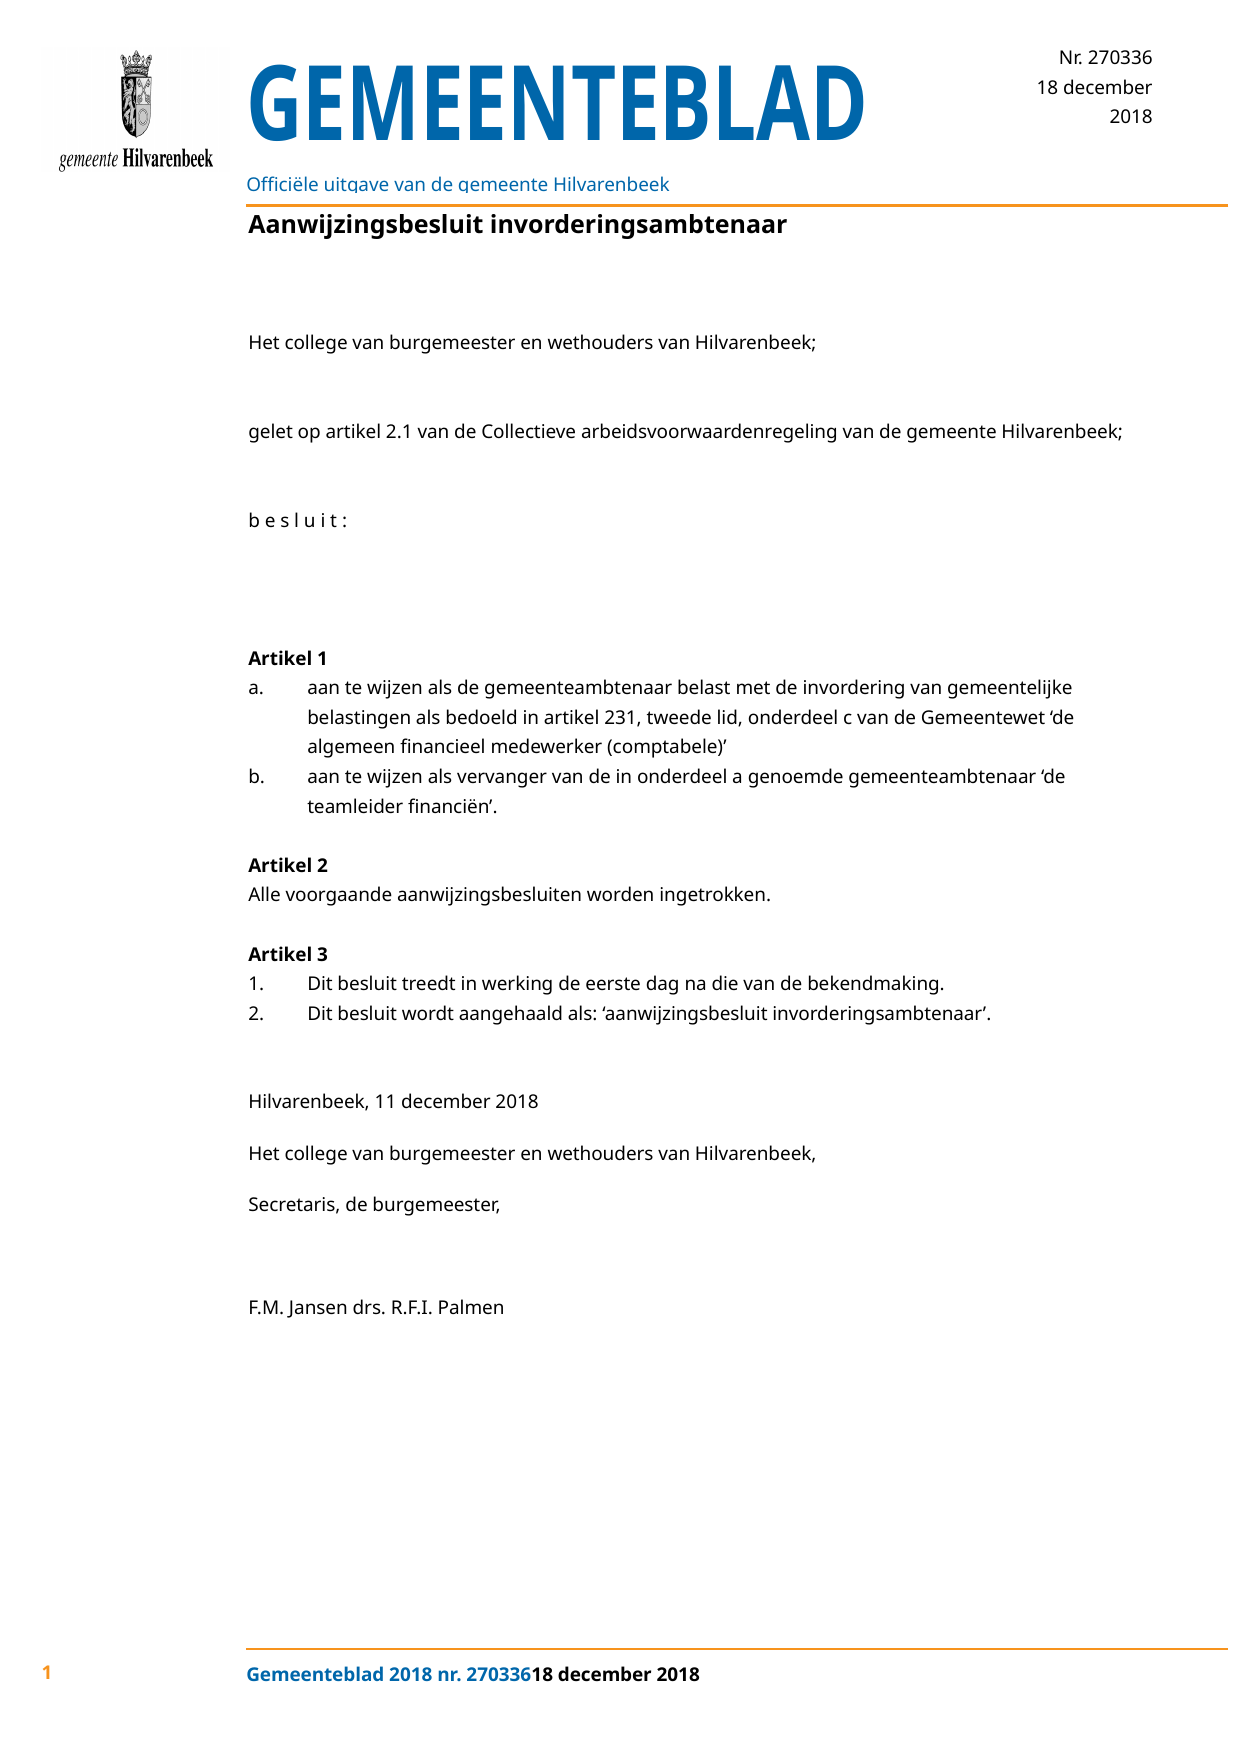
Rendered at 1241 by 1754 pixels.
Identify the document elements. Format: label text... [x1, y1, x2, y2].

text Artikel 3 [248, 941, 1152, 967]
text Hilvarenbeek, 11 december 2018 [248, 1089, 1152, 1114]
text gelet op artikel 2.1 van de Collectieve arbeidsvoorwaardenregeling van de gemeente Hilvarenbeek; [248, 418, 1152, 444]
text Secretaris, de burgemeester, [248, 1192, 1152, 1217]
text b e s l u i t : [248, 507, 1152, 533]
list Dit besluit treedt in werking de eerste dag na die van de bekendmaking. [248, 970, 1152, 996]
list Dit besluit wordt aangehaald als: ‘aanwijzingsbesluit invorderingsambtenaar’. [248, 1000, 1152, 1026]
text Aanwijzingsbesluit invorderingsambtenaar [248, 207, 1152, 241]
list aan te wijzen als de gemeenteambtenaar belast met de invordering van gemeentelijke belastingen als bedoeld in artikel 231, tweede lid, onderdeel c van de Gemeentewet ‘de algemeen financieel medewerker (comptabele)’ [248, 674, 1152, 759]
text Het college van burgemeester en wethouders van Hilvarenbeek, [248, 1140, 1152, 1166]
text F.M. Jansen drs. R.F.I. Palmen [248, 1294, 1152, 1320]
text Artikel 2 [248, 852, 1152, 878]
text Artikel 1 [248, 645, 1152, 671]
picture [41, 47, 231, 172]
list aan te wijzen als vervanger van de in onderdeel a genoemde gemeenteambtenaar ‘de teamleider financiën’. [248, 763, 1152, 819]
text Alle voorgaande aanwijzingsbesluiten worden ingetrokken. [248, 882, 1152, 907]
text Het college van burgemeester en wethouders van Hilvarenbeek; [248, 329, 1152, 355]
